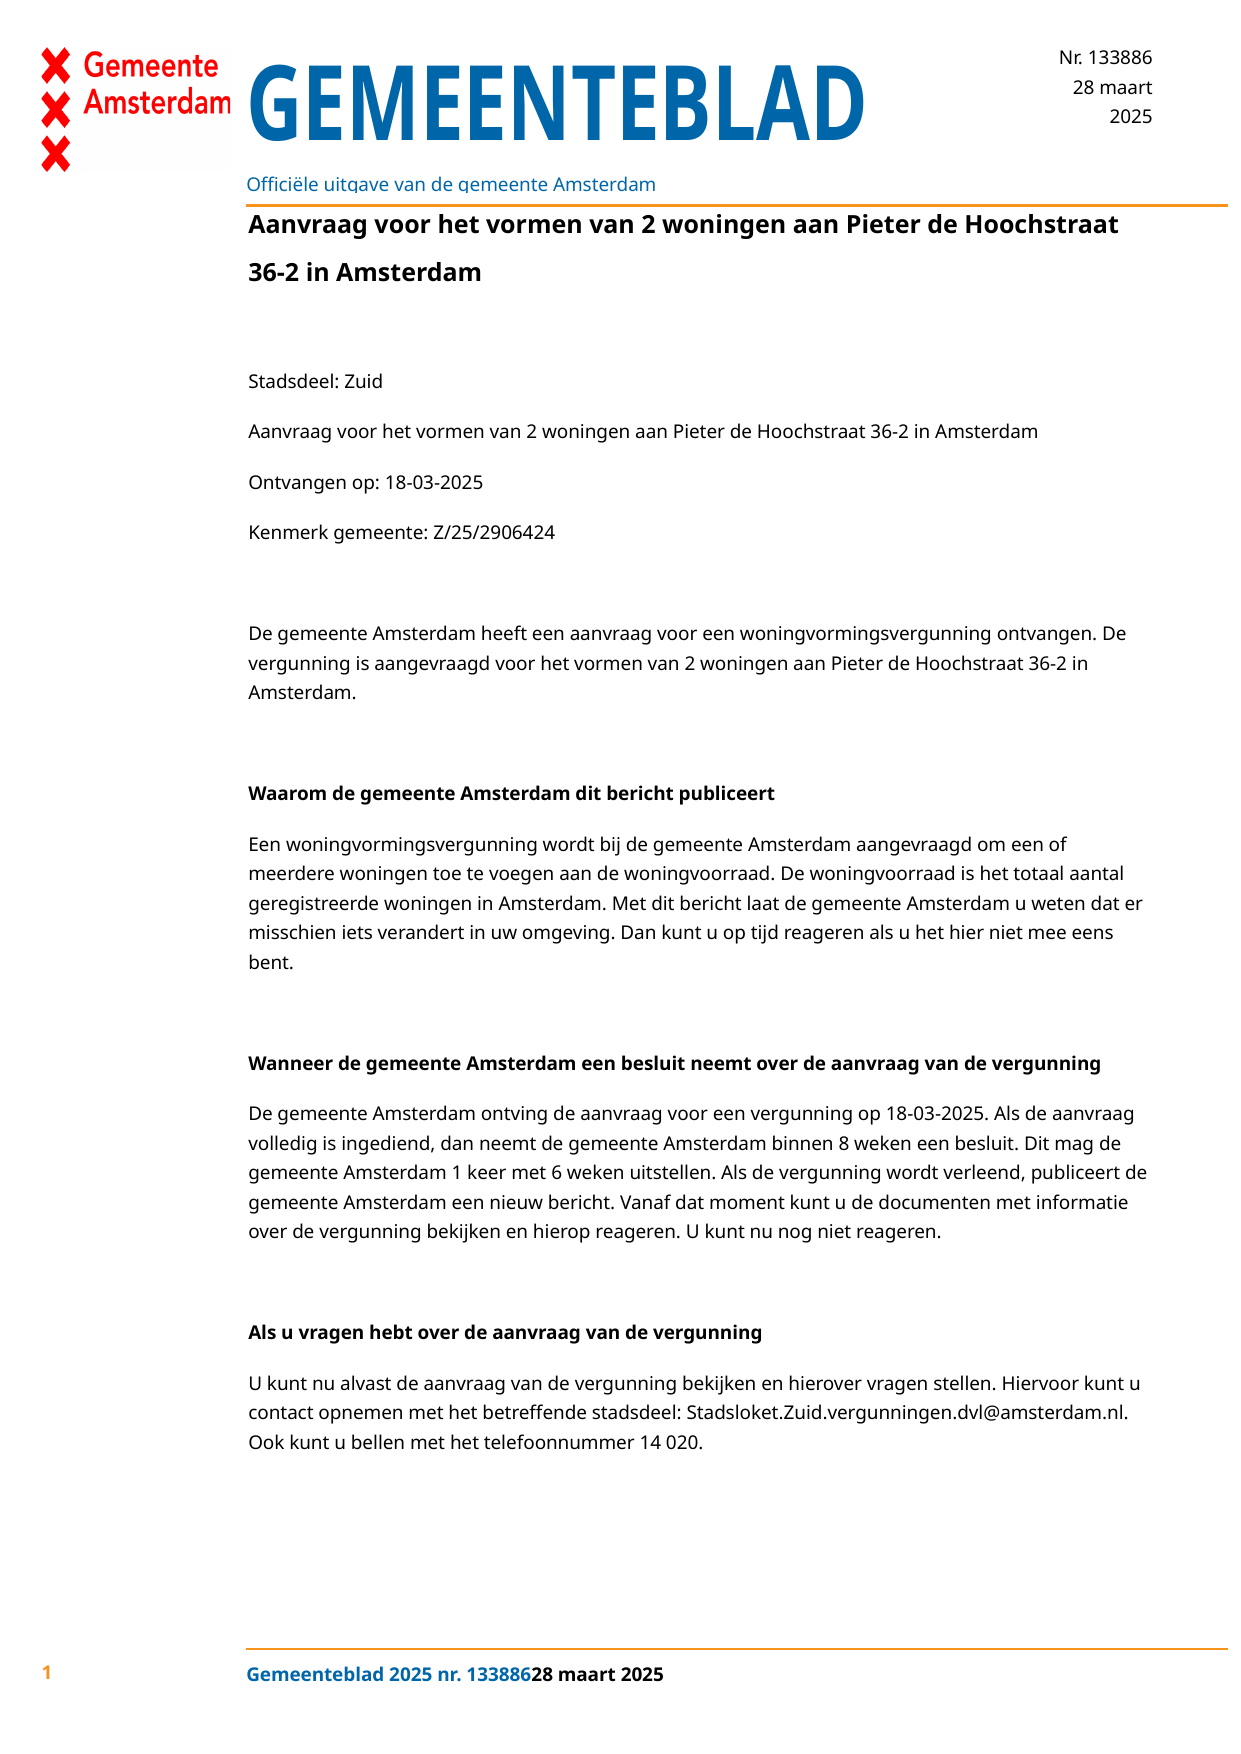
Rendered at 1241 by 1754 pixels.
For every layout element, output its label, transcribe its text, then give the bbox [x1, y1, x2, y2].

text Een woningvormingsvergunning wordt bij de gemeente Amsterdam aangevraagd om een of meerdere woningen toe te voegen aan de woningvoorraad. De woningvoorraad is het totaal aantal geregistreerde woningen in Amsterdam. Met dit bericht laat de gemeente Amsterdam u weten dat er misschien iets verandert in uw omgeving. Dan kunt u op tijd reageren als u het hier niet mee eens bent. [248, 831, 1152, 975]
text Als u vragen hebt over de aanvraag van de vergunning [248, 1319, 1152, 1345]
text U kunt nu alvast de aanvraag van de vergunning bekijken en hierover vragen stellen. Hiervoor kunt u contact opnemen met het betreffende stadsdeel: Stadsloket.Zuid.vergunningen.dvl@amsterdam.nl. Ook kunt u bellen met het telefoonnummer 14 020. [248, 1370, 1152, 1455]
text Aanvraag voor het vormen van 2 woningen aan Pieter de Hoochstraat 36-2 in Amsterdam [248, 419, 1152, 444]
text Kenmerk gemeente: Z/25/2906424 [248, 519, 1152, 545]
text Stadsdeel: Zuid [248, 368, 1152, 394]
text Aanvraag voor het vormen van 2 woningen aan Pieter de Hoochstraat 36-2 in Amsterdam [248, 207, 1152, 288]
text Waarom de gemeente Amsterdam dit bericht publiceert [248, 780, 1152, 806]
text De gemeente Amsterdam heeft een aanvraag voor een woningvormingsvergunning ontvangen. De vergunning is aangevraagd voor het vormen van 2 woningen aan Pieter de Hoochstraat 36-2 in Amsterdam. [248, 620, 1152, 705]
picture [41, 47, 231, 172]
text De gemeente Amsterdam ontving de aanvraag voor een vergunning op 18-03-2025. Als de aanvraag volledig is ingediend, dan neemt de gemeente Amsterdam binnen 8 weken een besluit. Dit mag de gemeente Amsterdam 1 keer met 6 weken uitstellen. Als de vergunning wordt verleend, publiceert de gemeente Amsterdam een nieuw bericht. Vanaf dat moment kunt u de documenten met informatie over de vergunning bekijken en hierop reageren. U kunt nu nog niet reageren. [248, 1100, 1152, 1244]
text Ontvangen op: 18-03-2025 [248, 469, 1152, 495]
text Wanneer de gemeente Amsterdam een besluit neemt over de aanvraag van de vergunning [248, 1050, 1152, 1076]
